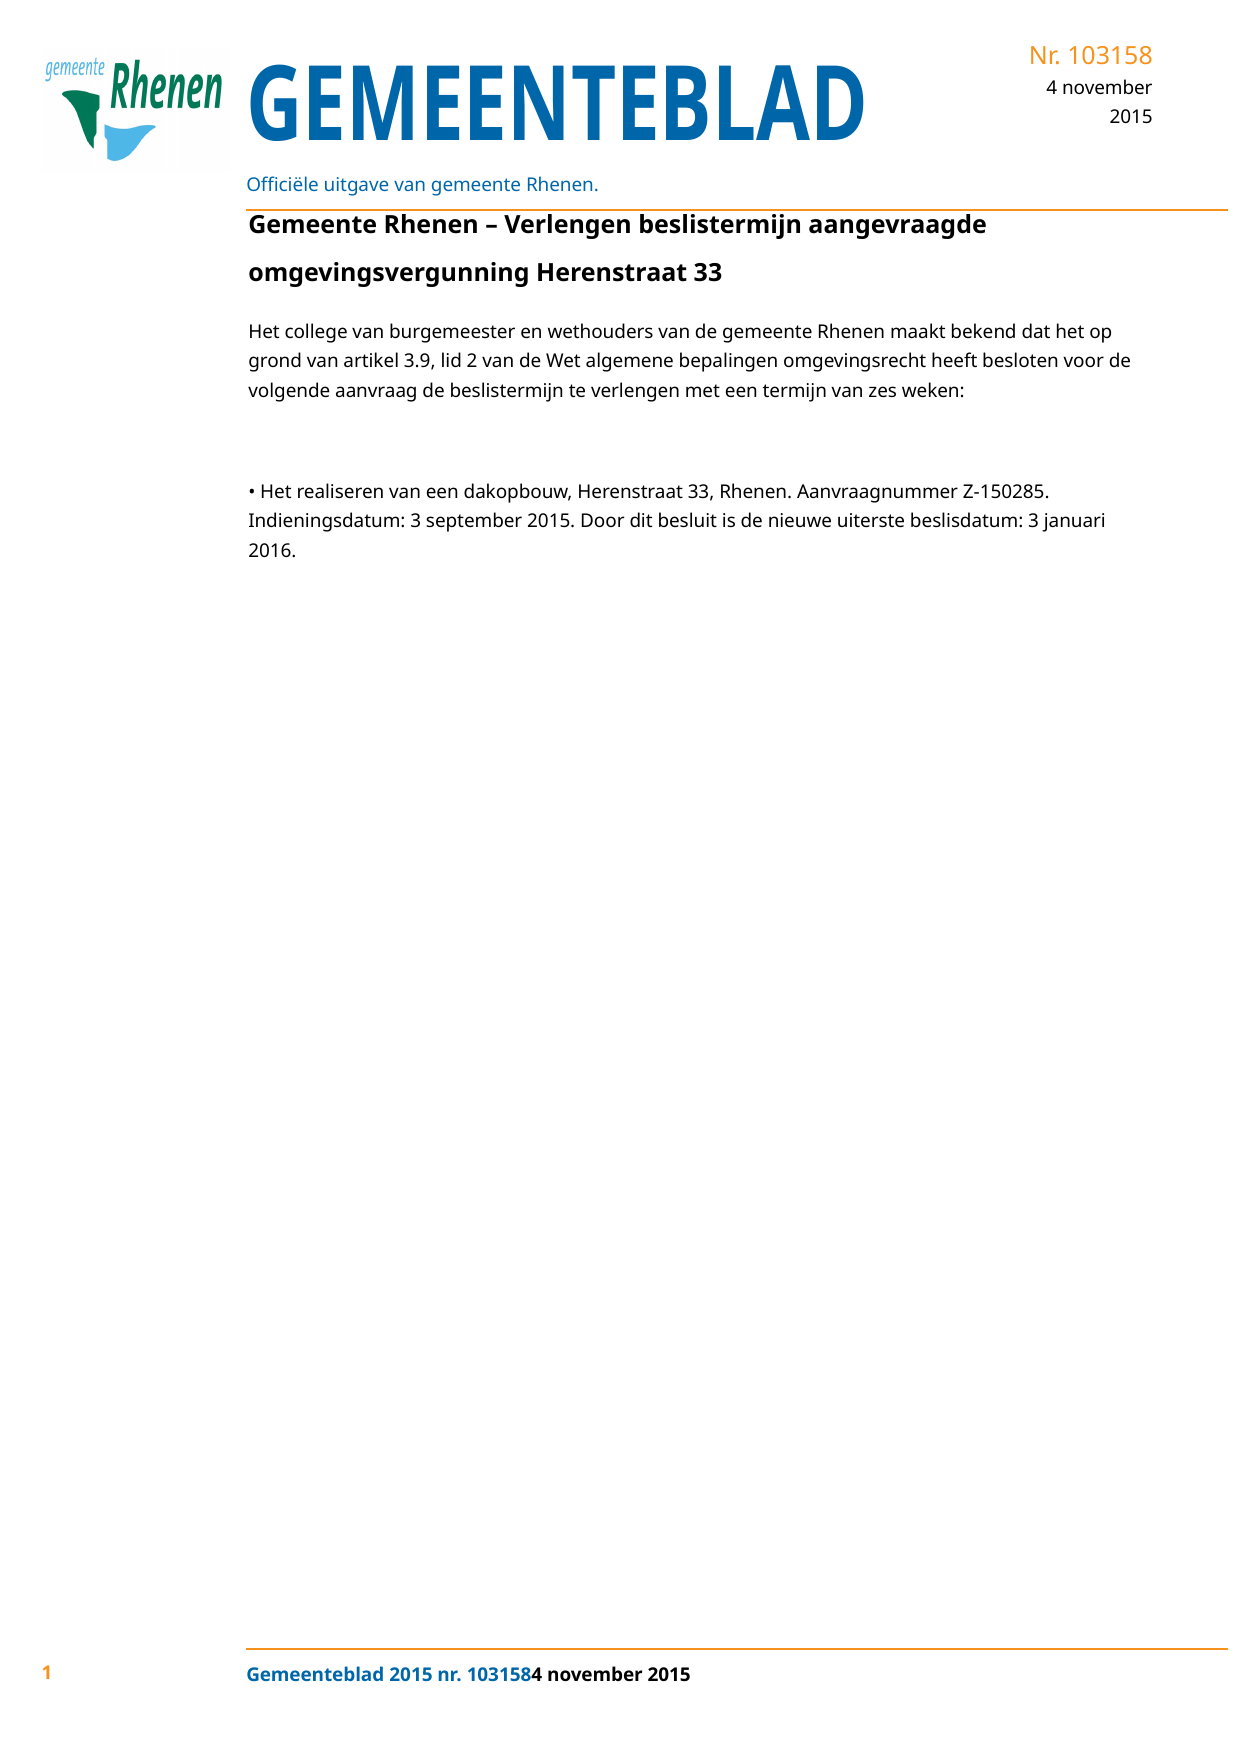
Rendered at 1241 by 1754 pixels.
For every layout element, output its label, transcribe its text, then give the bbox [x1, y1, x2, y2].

text Het college van burgemeester en wethouders van de gemeente Rhenen maakt bekend dat het op grond van artikel 3.9, lid 2 van de Wet algemene bepalingen omgevingsrecht heeft besloten voor de volgende aanvraag de beslistermijn te verlengen met een termijn van zes weken: [248, 318, 1152, 403]
text Gemeente Rhenen – Verlengen beslistermijn aangevraagde omgevingsvergunning Herenstraat 33 [248, 211, 1152, 288]
text • Het realiseren van een dakopbouw, Herenstraat 33, Rhenen. Aanvraagnummer Z-150285. Indieningsdatum: 3 september 2015. Door dit besluit is de nieuwe uiterste beslisdatum: 3 januari 2016. [248, 478, 1152, 563]
picture [41, 47, 231, 172]
